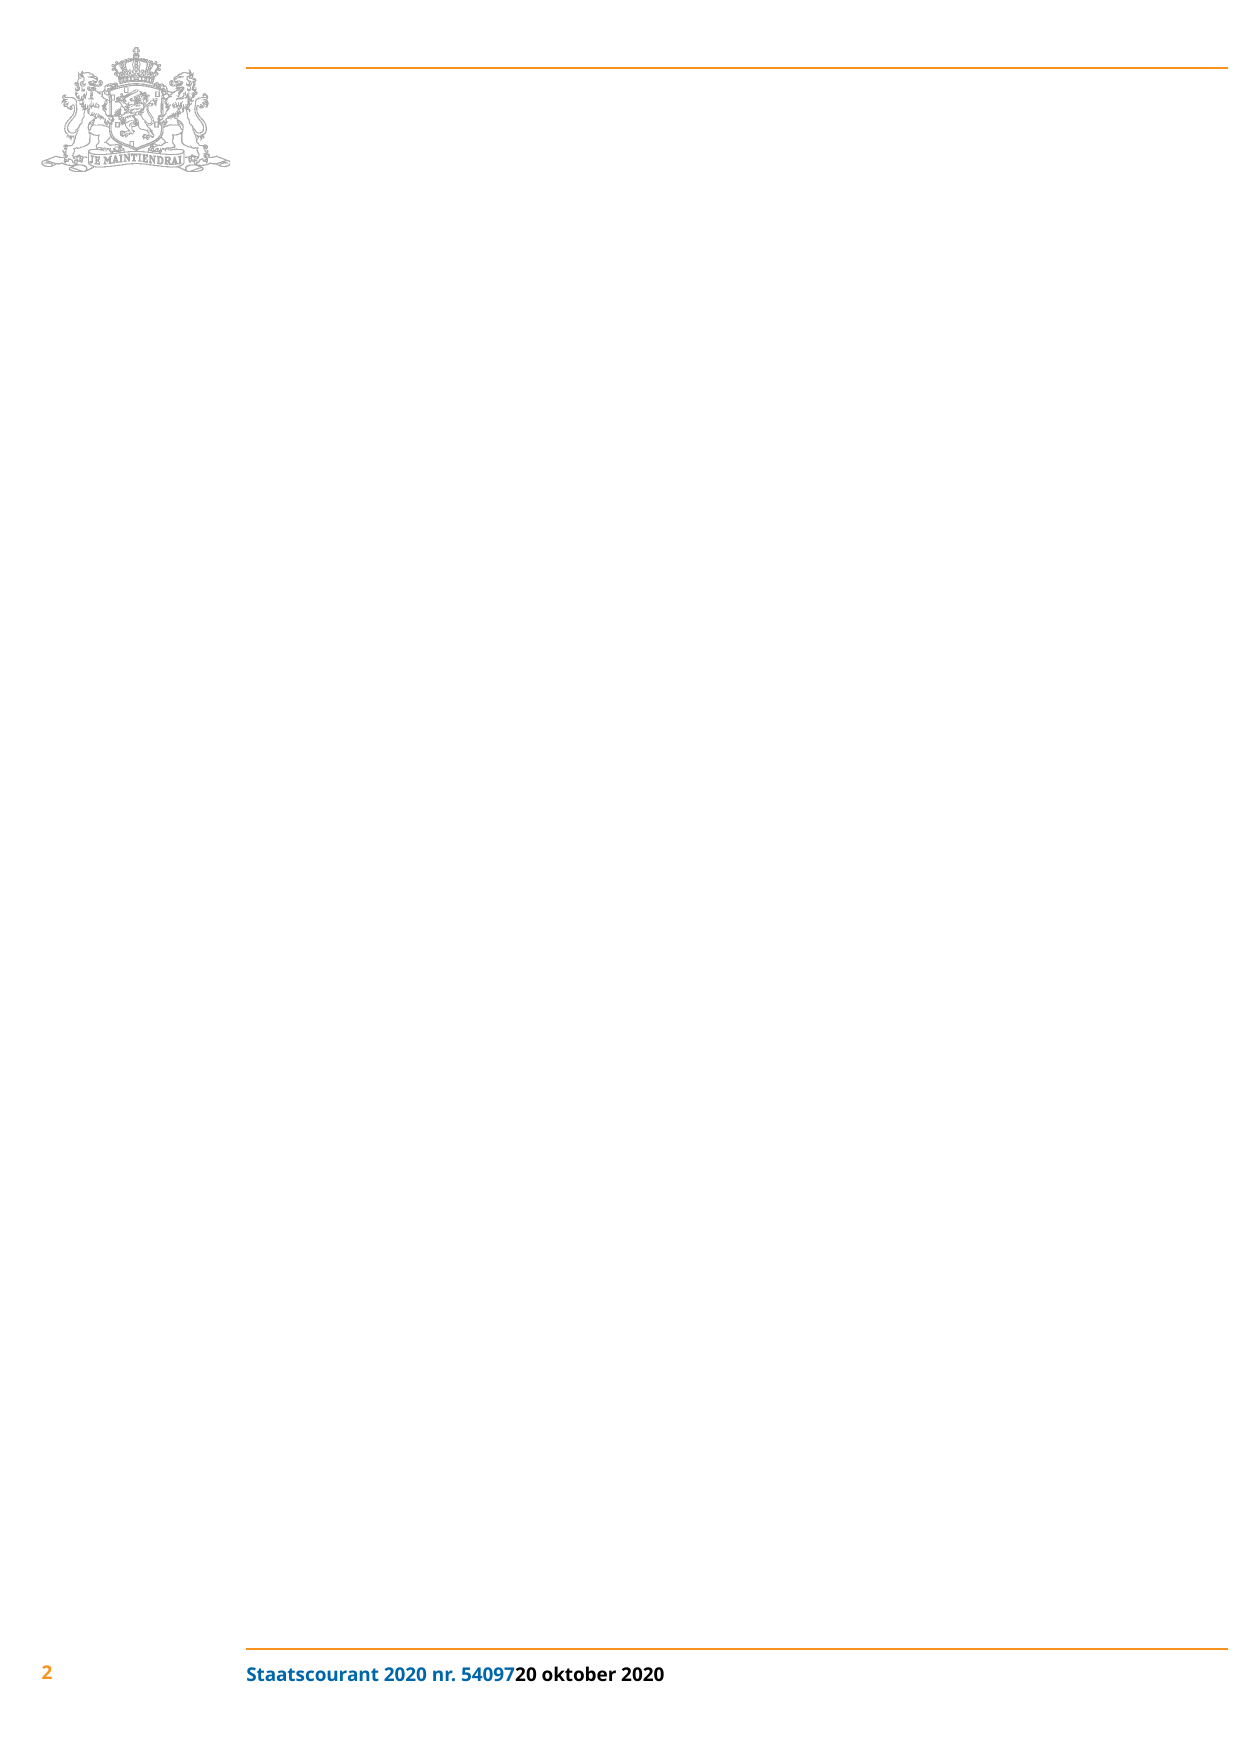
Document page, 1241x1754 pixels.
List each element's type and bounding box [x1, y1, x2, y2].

picture [41, 47, 231, 172]
